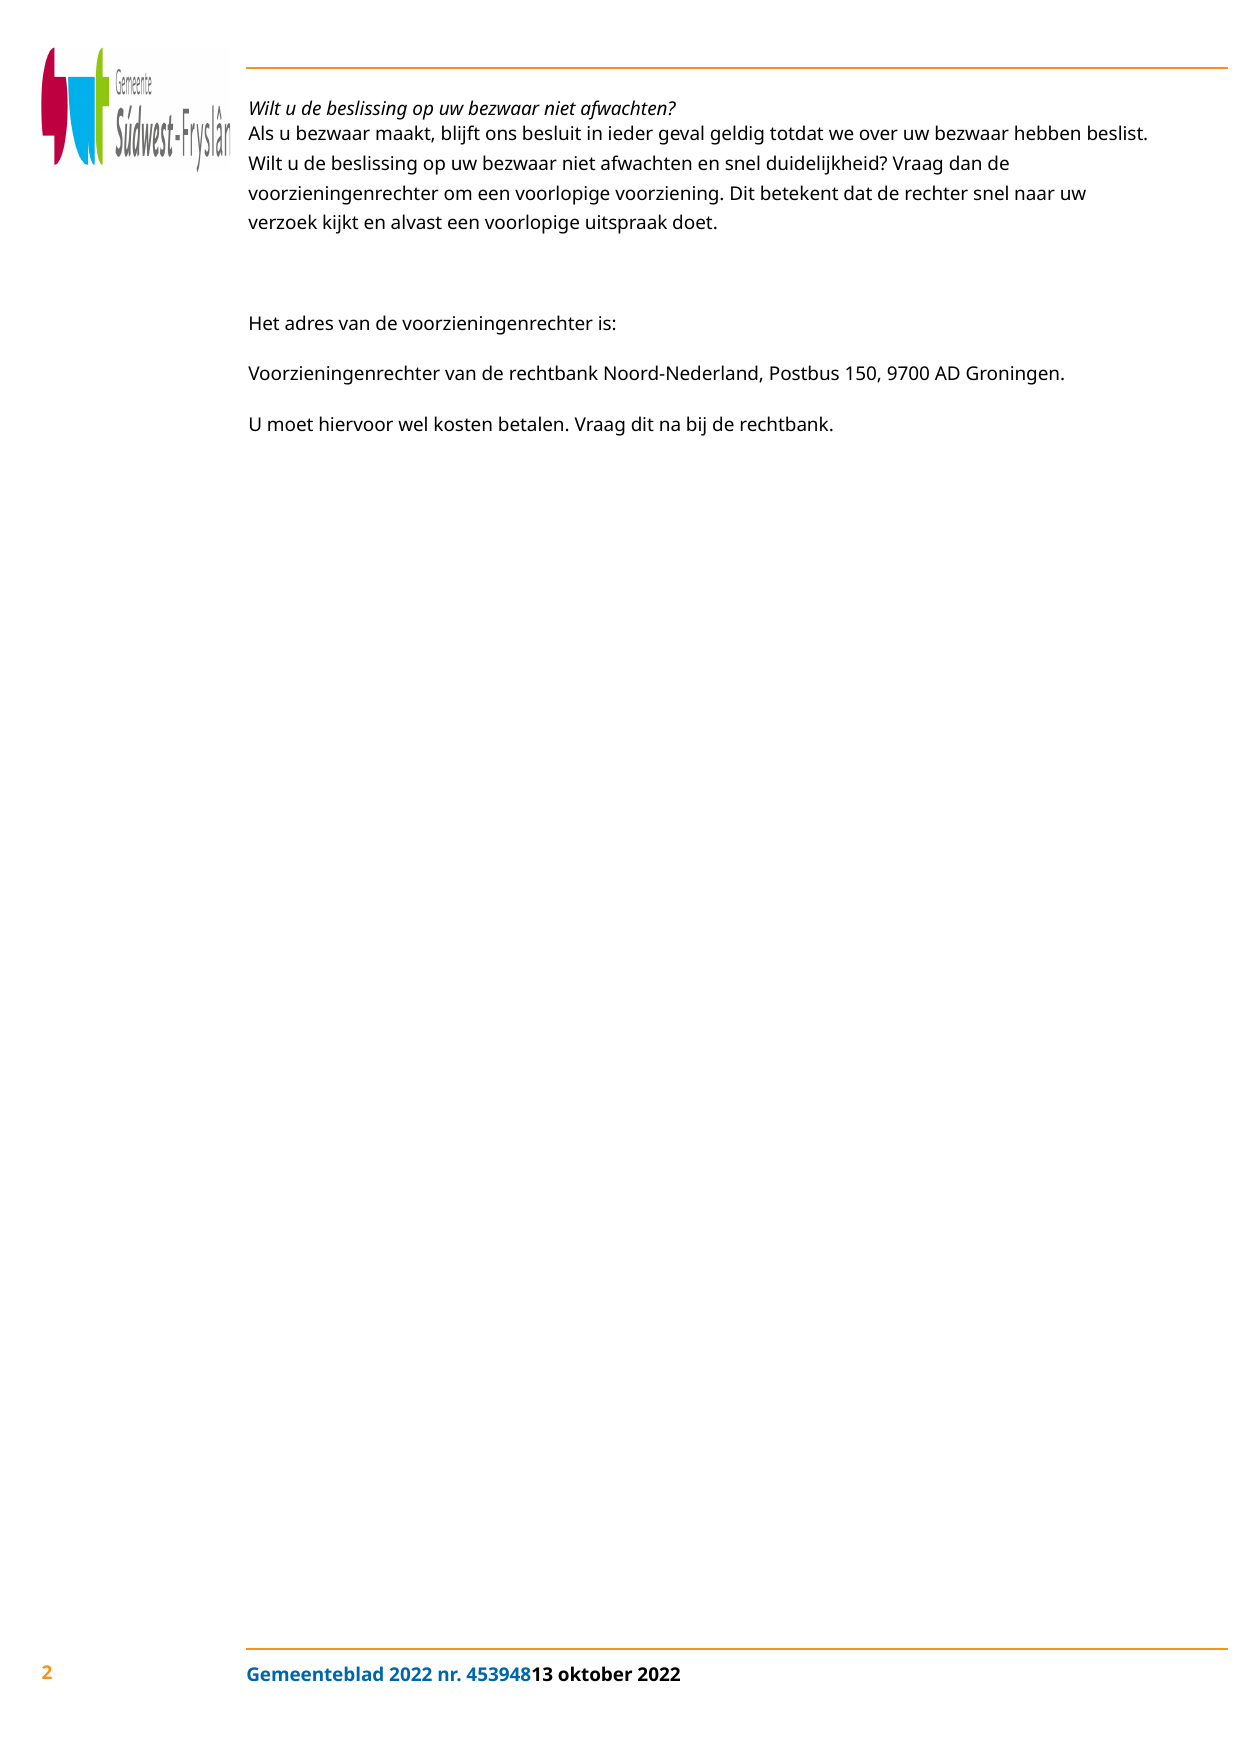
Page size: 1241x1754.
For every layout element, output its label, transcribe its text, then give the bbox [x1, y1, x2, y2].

text Wilt u de beslissing op uw bezwaar niet afwachten? [248, 95, 1152, 121]
picture [41, 47, 231, 172]
text U moet hiervoor wel kosten betalen. Vraag dit na bij de rechtbank. [248, 411, 1152, 437]
text Het adres van de voorzieningenrechter is: [248, 310, 1152, 336]
text Voorzieningenrechter van de rechtbank Noord-Nederland, Postbus 150, 9700 AD Groningen. [248, 361, 1152, 386]
text Als u bezwaar maakt, blijft ons besluit in ieder geval geldig totdat we over uw bezwaar hebben beslist. Wilt u de beslissing op uw bezwaar niet afwachten en snel duidelijkheid? Vraag dan de voorzieningenrechter om een voorlopige voorziening. Dit betekent dat de rechter snel naar uw verzoek kijkt en alvast een voorlopige uitspraak doet. [248, 121, 1152, 235]
